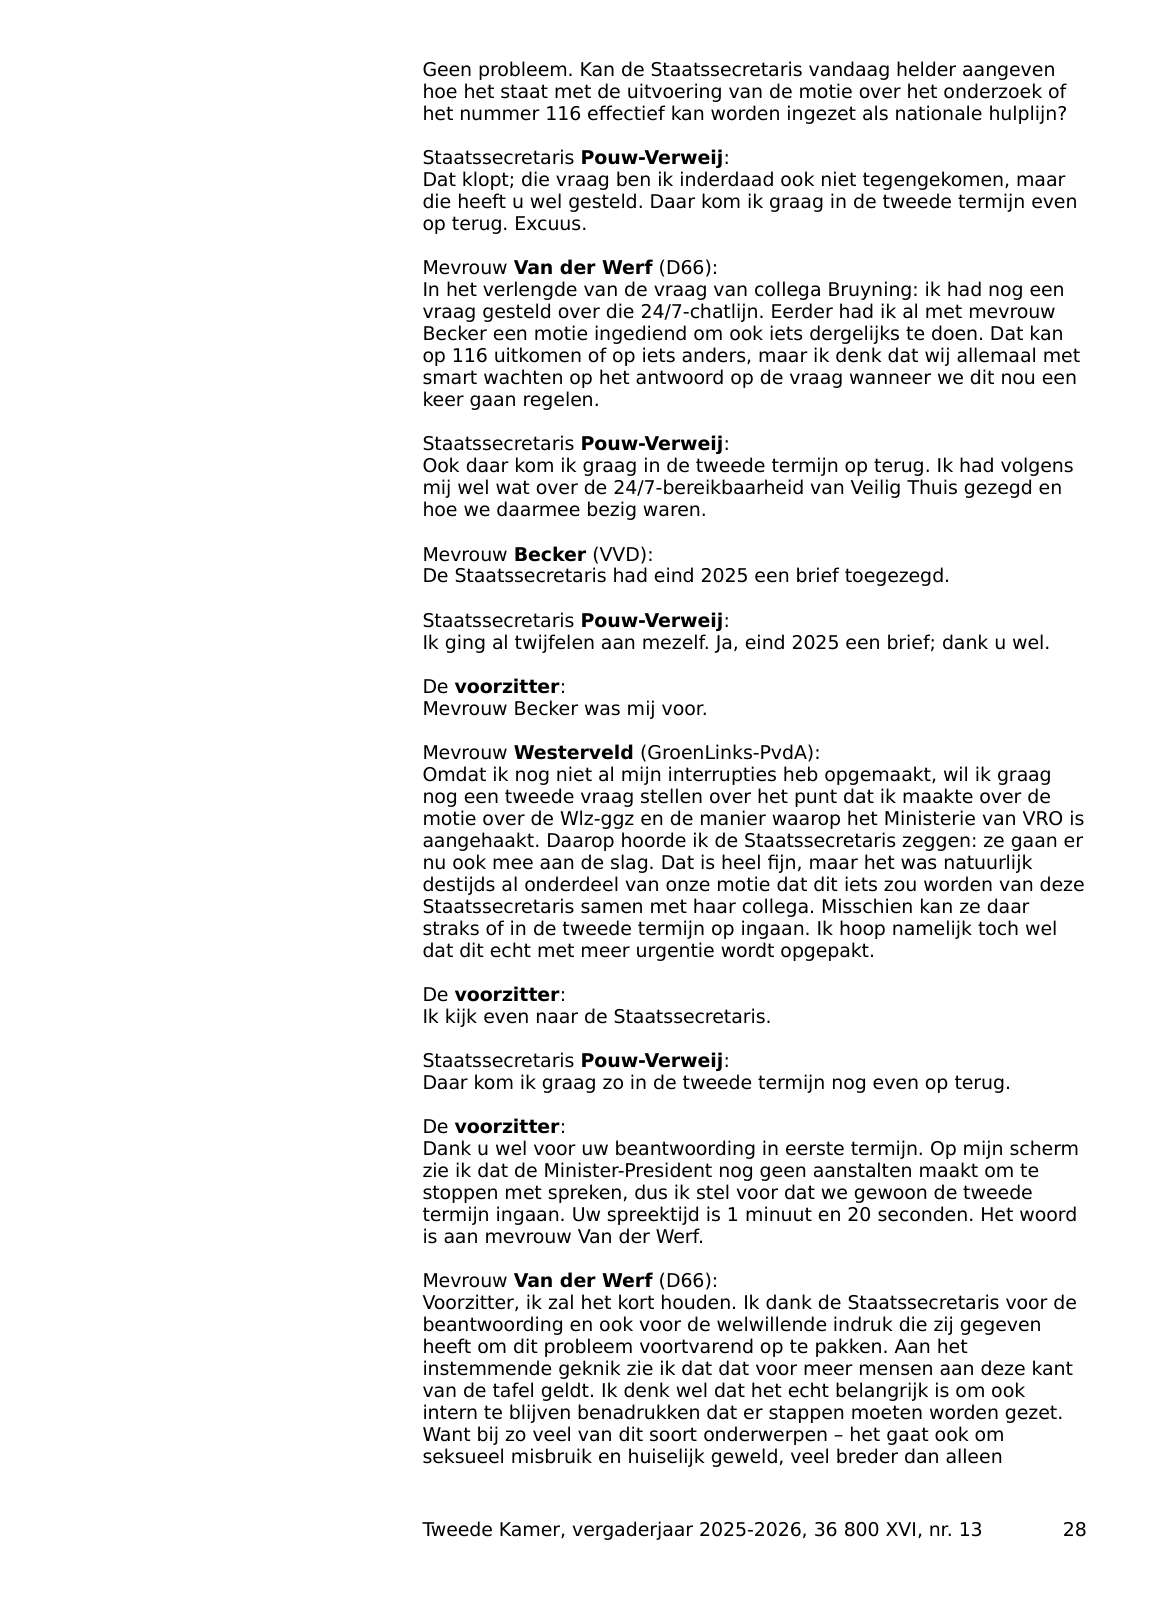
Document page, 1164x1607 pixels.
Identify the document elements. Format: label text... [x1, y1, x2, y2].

text Omdat ik nog niet al mijn interrupties heb opgemaakt, wil ik graag nog een tweede vraag stellen over het punt dat ik maakte over de motie over de Wlz-ggz en de manier waarop het Ministerie van VRO is aangehaakt. Daarop hoorde ik de Staatssecretaris zeggen: ze gaan er nu ook mee aan de slag. Dat is heel fijn, maar het was natuurlijk destijds al onderdeel van onze motie dat dit iets zou worden van deze Staatssecretaris samen met haar collega. Misschien kan ze daar straks of in de tweede termijn op ingaan. Ik hoop namelijk toch wel dat dit echt met meer urgentie wordt opgepakt. [422, 764, 1087, 962]
text Ik ging al twijfelen aan mezelf. Ja, eind 2025 een brief; dank u wel. [422, 632, 1087, 653]
text Staatssecretaris Pouw-Verweij: [422, 433, 1087, 455]
text Staatssecretaris Pouw-Verweij: [422, 609, 1087, 632]
text Mevrouw Becker (VVD): [422, 543, 1087, 565]
text Dat klopt; die vraag ben ik inderdaad ook niet tegengekomen, maar die heeft u wel gesteld. Daar kom ik graag in de tweede termijn even op terug. Excuus. [422, 169, 1087, 235]
text Dank u wel voor uw beantwoording in eerste termijn. Op mijn scherm zie ik dat de Minister-President nog geen aanstalten maakt om te stoppen met spreken, dus ik stel voor dat we gewoon de tweede termijn ingaan. Uw spreektijd is 1 minuut en 20 seconden. Het woord is aan mevrouw Van der Werf. [422, 1138, 1087, 1248]
text Daar kom ik graag zo in de tweede termijn nog even op terug. [422, 1072, 1087, 1094]
text Mevrouw Becker was mij voor. [422, 698, 1087, 720]
text Geen probleem. Kan de Staatssecretaris vandaag helder aangeven hoe het staat met de uitvoering van de motie over het onderzoek of het nummer 116 effectief kan worden ingezet als nationale hulplijn? [422, 59, 1087, 125]
text Mevrouw Van der Werf (D66): [422, 1270, 1087, 1292]
text Staatssecretaris Pouw-Verweij: [422, 1050, 1087, 1072]
text Voorzitter, ik zal het kort houden. Ik dank de Staatssecretaris voor de beantwoording en ook voor de welwillende indruk die zij gegeven heeft om dit probleem voortvarend op te pakken. Aan het instemmende geknik zie ik dat dat voor meer mensen aan deze kant van de tafel geldt. Ik denk wel dat het echt belangrijk is om ook intern te blijven benadrukken dat er stappen moeten worden gezet. Want bij zo veel van dit soort onderwerpen – het gaat ook om seksueel misbruik en huiselijk geweld, veel breder dan alleen [422, 1292, 1087, 1468]
text In het verlengde van de vraag van collega Bruyning: ik had nog een vraag gesteld over die 24/7-chatlijn. Eerder had ik al met mevrouw Becker een motie ingediend om ook iets dergelijks te doen. Dat kan op 116 uitkomen of op iets anders, maar ik denk dat wij allemaal met smart wachten op het antwoord op de vraag wanneer we dit nou een keer gaan regelen. [422, 279, 1087, 411]
text Ik kijk even naar de Staatssecretaris. [422, 1006, 1087, 1028]
text Ook daar kom ik graag in de tweede termijn op terug. Ik had volgens mij wel wat over de 24/7-bereikbaarheid van Veilig Thuis gezegd en hoe we daarmee bezig waren. [422, 455, 1087, 521]
text De Staatssecretaris had eind 2025 een brief toegezegd. [422, 565, 1087, 587]
text De voorzitter: [422, 676, 1087, 698]
text Mevrouw Van der Werf (D66): [422, 257, 1087, 279]
text Mevrouw Westerveld (GroenLinks-PvdA): [422, 742, 1087, 764]
text Staatssecretaris Pouw-Verweij: [422, 147, 1087, 169]
text De voorzitter: [422, 984, 1087, 1006]
text De voorzitter: [422, 1116, 1087, 1138]
